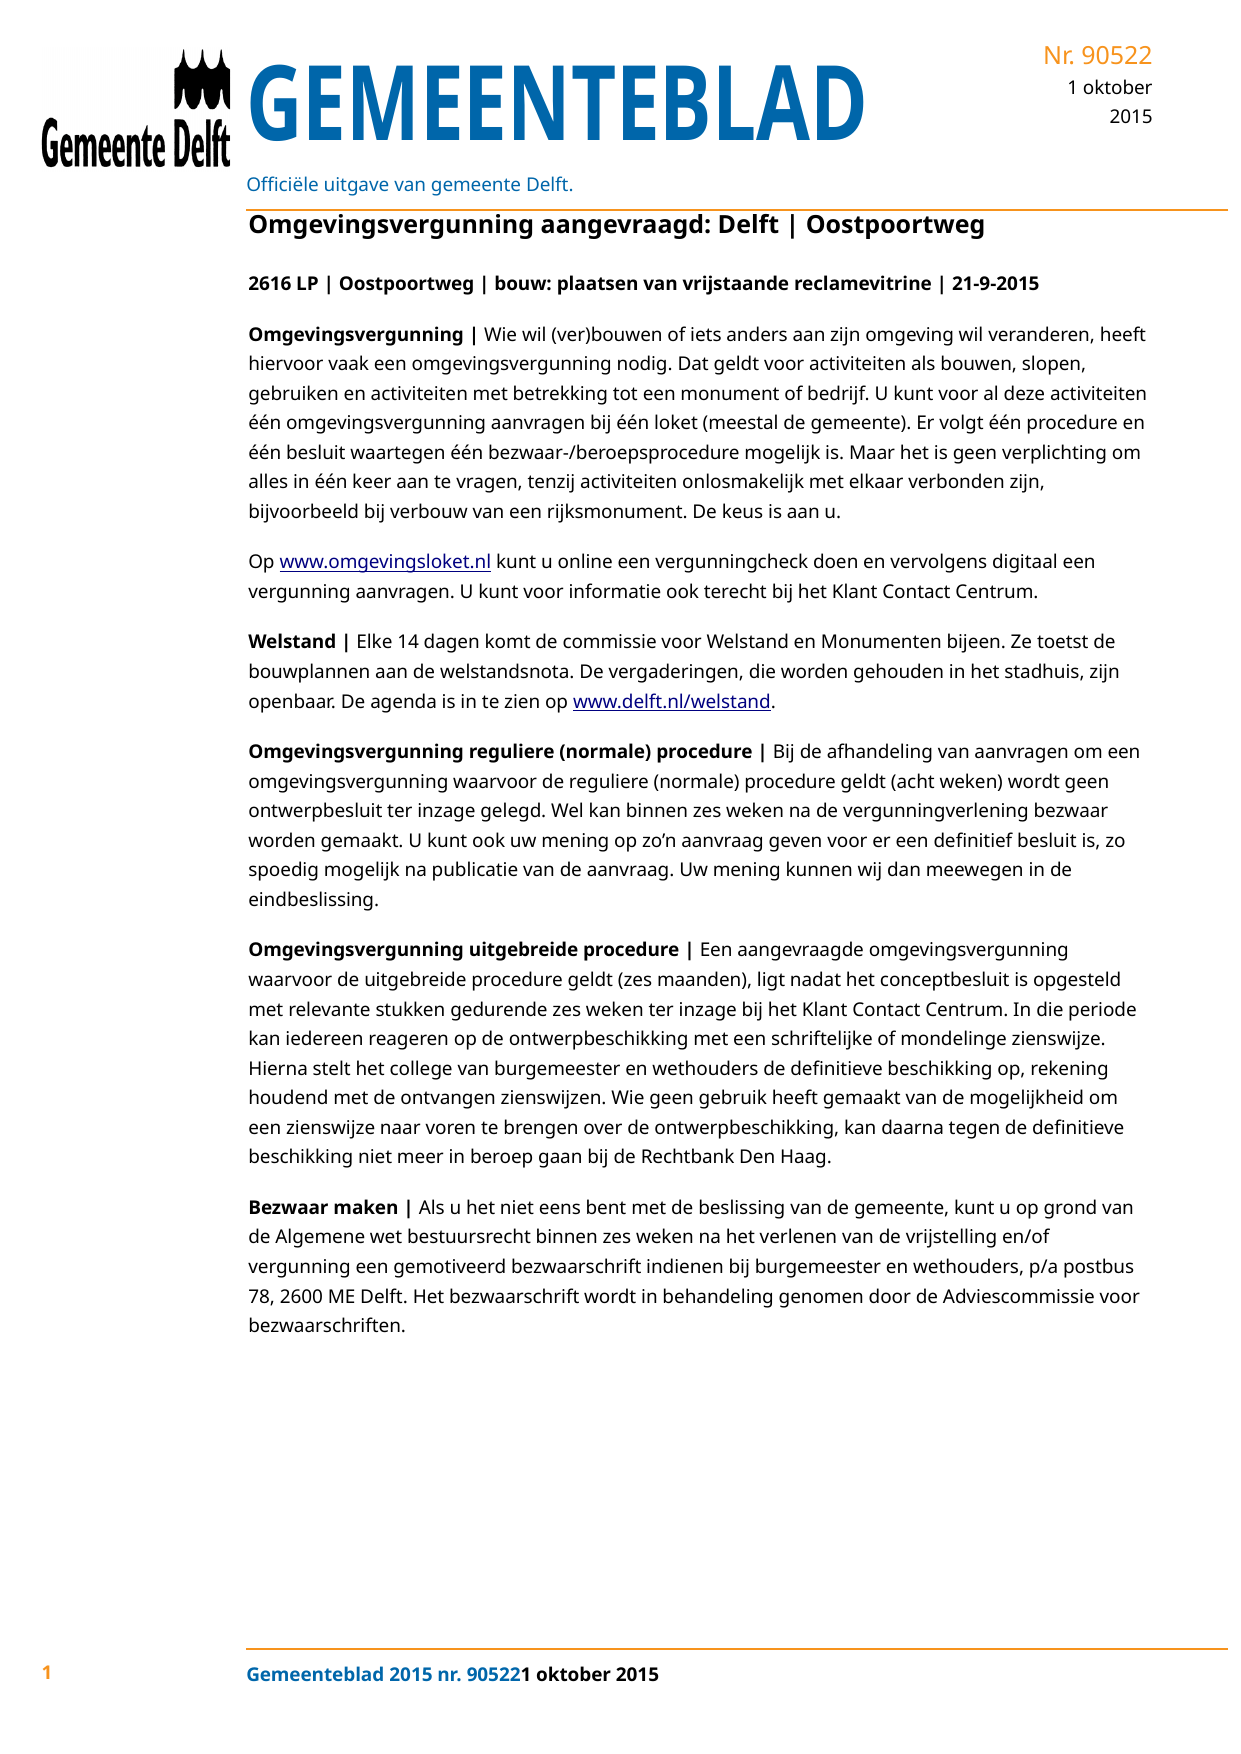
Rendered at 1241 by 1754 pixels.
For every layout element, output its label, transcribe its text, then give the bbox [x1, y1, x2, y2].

text Omgevingsvergunning aangevraagd: Delft | Oostpoortweg [248, 211, 1152, 241]
text Omgevingsvergunning uitgebreide procedure | Een aangevraagde omgevingsvergunning waarvoor de uitgebreide procedure geldt (zes maanden), ligt nadat het conceptbesluit is opgesteld met relevante stukken gedurende zes weken ter inzage bij het Klant Contact Centrum. In die periode kan iedereen reageren op de ontwerpbeschikking met een schriftelijke of mondelinge zienswijze. Hierna stelt het college van burgemeester en wethouders de definitieve beschikking op, rekening houdend met de ontvangen zienswijzen. Wie geen gebruik heeft gemaakt van de mogelijkheid om een zienswijze naar voren te brengen over de ontwerpbeschikking, kan daarna tegen de definitieve beschikking niet meer in beroep gaan bij de Rechtbank Den Haag. [248, 937, 1152, 1169]
text Omgevingsvergunning | Wie wil (ver)bouwen of iets anders aan zijn omgeving wil veranderen, heeft hiervoor vaak een omgevingsvergunning nodig. Dat geldt voor activiteiten als bouwen, slopen, gebruiken en activiteiten met betrekking tot een monument of bedrijf. U kunt voor al deze activiteiten één omgevingsvergunning aanvragen bij één loket (meestal de gemeente). Er volgt één procedure en één besluit waartegen één bezwaar-/beroepsprocedure mogelijk is. Maar het is geen verplichting om alles in één keer aan te vragen, tenzij activiteiten onlosmakelijk met elkaar verbonden zijn, bijvoorbeeld bij verbouw van een rijksmonument. De keus is aan u. [248, 321, 1152, 524]
text Omgevingsvergunning reguliere (normale) procedure | Bij de afhandeling van aanvragen om een omgevingsvergunning waarvoor de reguliere (normale) procedure geldt (acht weken) wordt geen ontwerpbesluit ter inzage gelegd. Wel kan binnen zes weken na de vergunningverlening bezwaar worden gemaakt. U kunt ook uw mening op zo’n aanvraag geven voor er een definitief besluit is, zo spoedig mogelijk na publicatie van de aanvraag. Uw mening kunnen wij dan meewegen in de eindbeslissing. [248, 738, 1152, 912]
text 2616 LP | Oostpoortweg | bouw: plaatsen van vrijstaande reclamevitrine | 21-9-2015 [248, 270, 1152, 296]
picture [41, 47, 231, 172]
text Bezwaar maken | Als u het niet eens bent met de beslissing van de gemeente, kunt u op grond van de Algemene wet bestuursrecht binnen zes weken na het verlenen van de vrijstelling en/of vergunning een gemotiveerd bezwaarschrift indienen bij burgemeester en wethouders, p/a postbus 78, 2600 ME Delft. Het bezwaarschrift wordt in behandeling genomen door de Adviescommissie voor bezwaarschriften. [248, 1194, 1152, 1338]
text Welstand | Elke 14 dagen komt de commissie voor Welstand en Monumenten bijeen. Ze toetst de bouwplannen aan de welstandsnota. De vergaderingen, die worden gehouden in het stadhuis, zijn openbaar. De agenda is in te zien op www.delft.nl/welstand. [248, 629, 1152, 713]
text Op www.omgevingsloket.nl kunt u online een vergunningcheck doen en vervolgens digitaal een vergunning aanvragen. U kunt voor informatie ook terecht bij het Klant Contact Centrum. [248, 549, 1152, 604]
